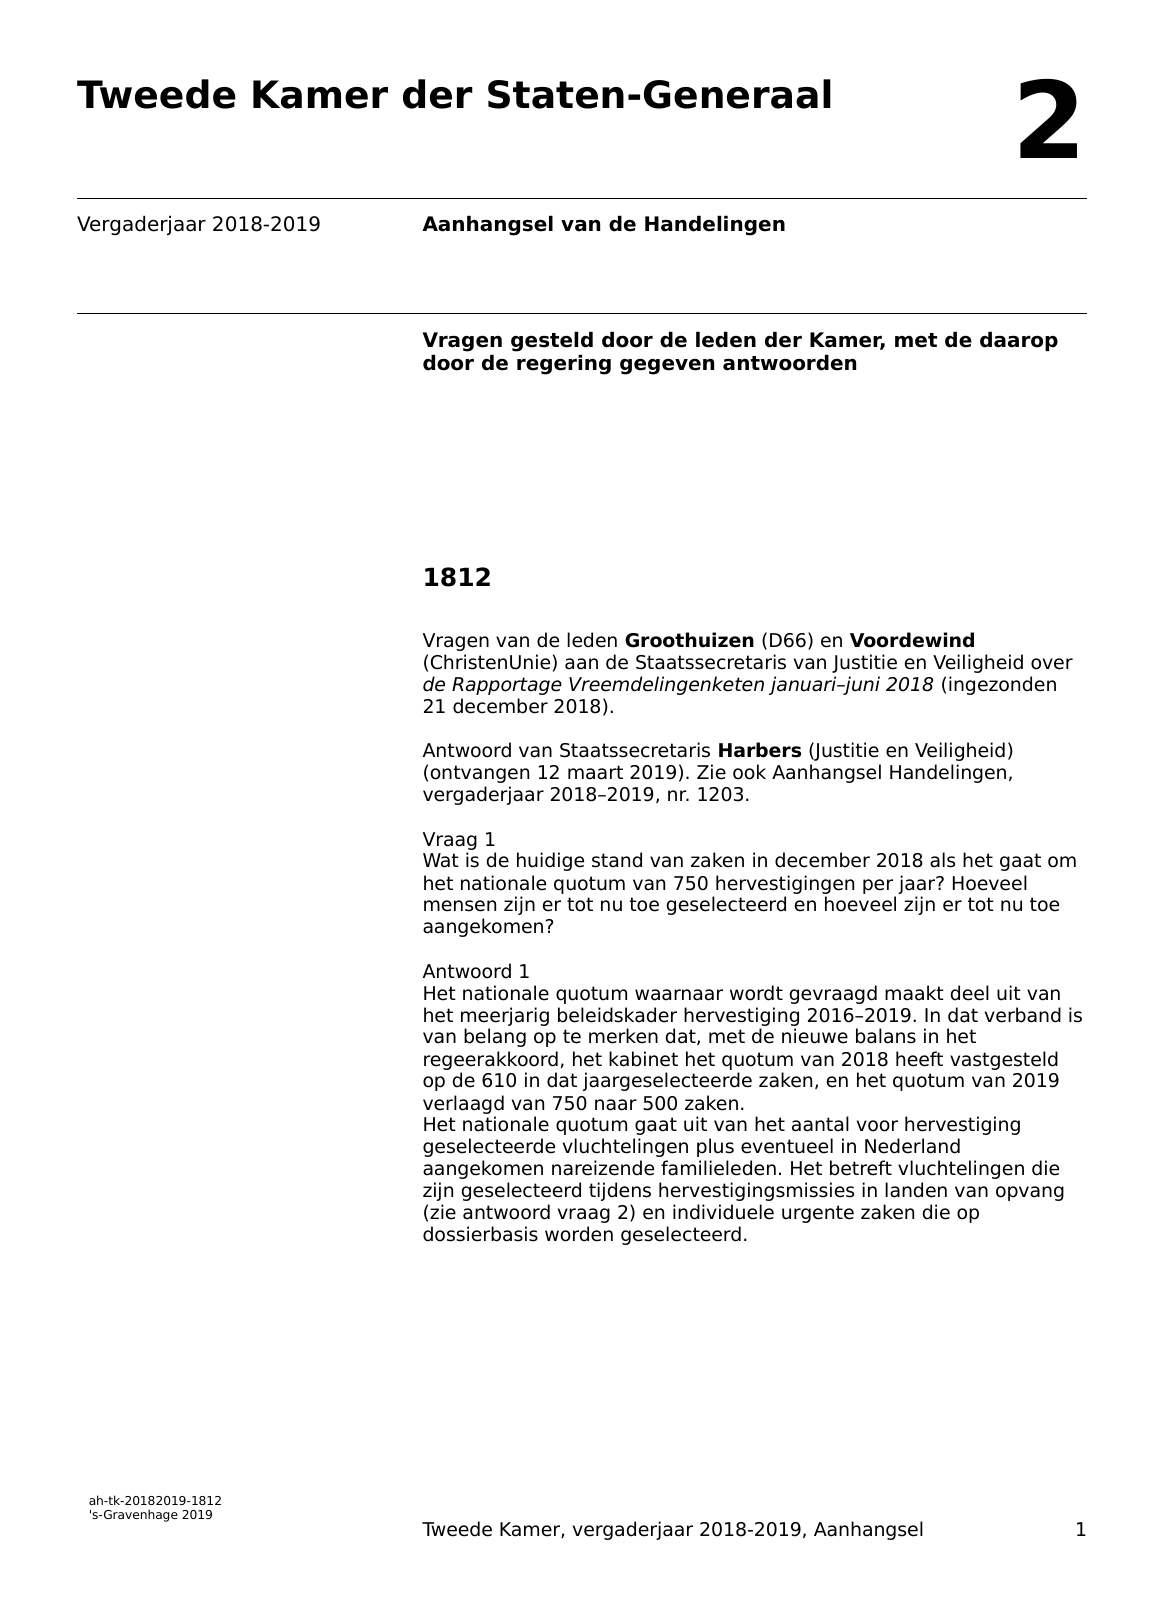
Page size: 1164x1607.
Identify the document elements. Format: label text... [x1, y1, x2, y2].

text Vraag 1 [422, 828, 1087, 850]
table_header Tweede Kamer der Staten-Generaal [77, 59, 886, 198]
text Antwoord van Staatssecretaris Harbers (Justitie en Veiligheid) (ontvangen 12 maart 2019). Zie ook Aanhangsel Handelingen, vergaderjaar 2018–2019, nr. 1203. [422, 740, 1087, 806]
text Vragen van de leden Groothuizen (D66) en Voordewind (ChristenUnie) aan de Staatssecretaris van Justitie en Veiligheid over de Rapportage Vreemdelingenketen januari–juni 2018 (ingezonden 21 december 2018). [422, 630, 1087, 718]
text ah-tk-20182019-1812 [88, 1494, 323, 1508]
text Het nationale quotum waarnaar wordt gevraagd maakt deel uit van het meerjarig beleidskader hervestiging 2016–2019. In dat verband is van belang op te merken dat, met de nieuwe balans in het regeerakkoord, het kabinet het quotum van 2018 heeft vastgesteld op de 610 in dat jaargeselecteerde zaken, en het quotum van 2019 verlaagd van 750 naar 500 zaken. [422, 982, 1087, 1114]
text Het nationale quotum gaat uit van het aantal voor hervestiging geselecteerde vluchtelingen plus eventueel in Nederland aangekomen nareizende familieleden. Het betreft vluchtelingen die zijn geselecteerd tijdens hervestigingsmissies in landen van opvang (zie antwoord vraag 2) en individuele urgente zaken die op dossierbasis worden geselecteerd. [422, 1114, 1087, 1246]
text 's-Gravenhage 2019 [88, 1508, 323, 1522]
text 1812 [422, 563, 1087, 592]
table_cell Vergaderjaar 2018-2019 [77, 199, 422, 313]
table_cell Vragen gesteld door de leden der Kamer, met de daarop door de regering gegeven antwoorden [422, 314, 1087, 375]
table_cell [77, 314, 422, 375]
text Wat is de huidige stand van zaken in december 2018 als het gaat om het nationale quotum van 750 hervestigingen per jaar? Hoeveel mensen zijn er tot nu toe geselecteerd en hoeveel zijn er tot nu toe aangekomen? [422, 850, 1087, 938]
table_cell Aanhangsel van de Handelingen [422, 199, 1087, 313]
table_header 2 [886, 59, 1087, 198]
text Antwoord 1 [422, 961, 1087, 982]
